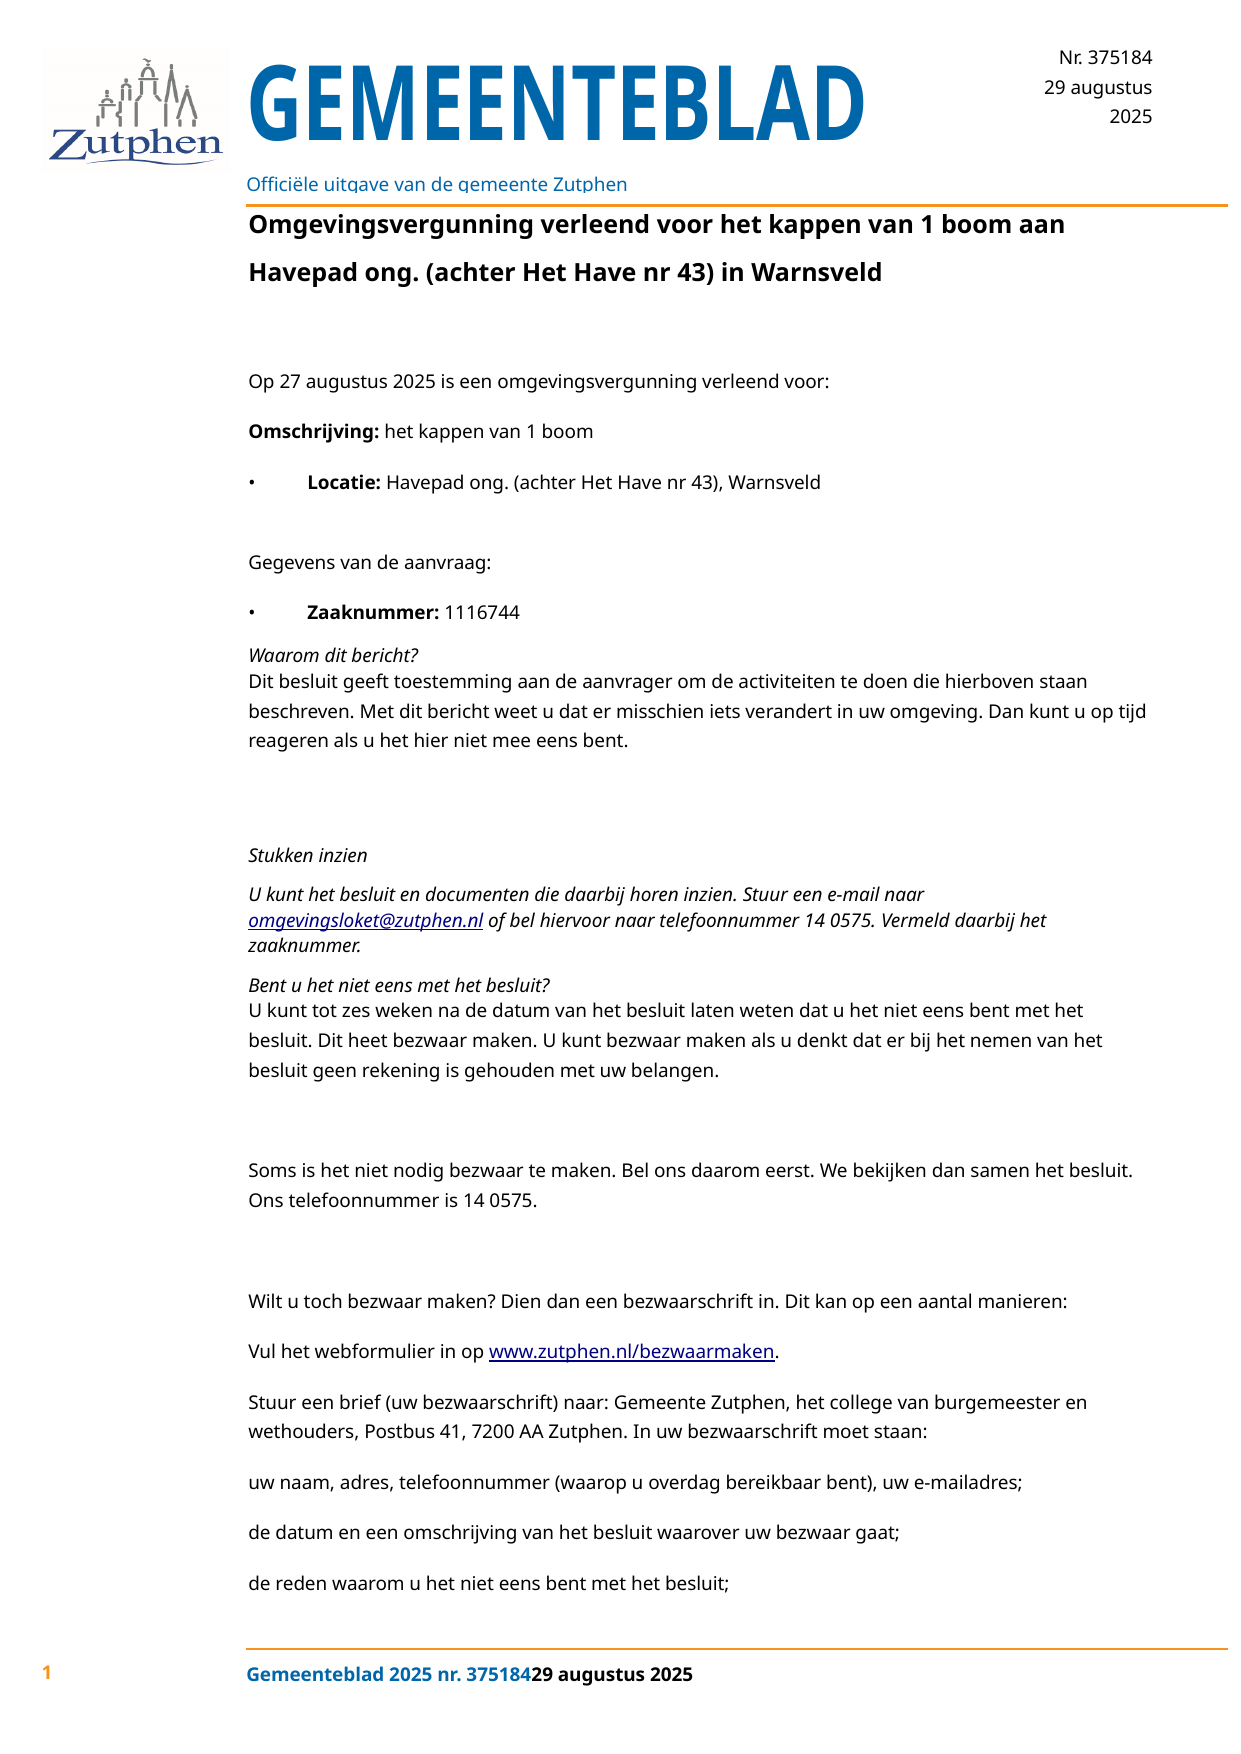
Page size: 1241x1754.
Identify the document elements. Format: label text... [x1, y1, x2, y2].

text Stuur een brief (uw bezwaarschrift) naar: Gemeente Zutphen, het college van burgemeester en wethouders, Postbus 41, 7200 AA Zutphen. In uw bezwaarschrift moet staan: [248, 1389, 1152, 1444]
picture [41, 47, 231, 172]
text U kunt het besluit en documenten die daarbij horen inzien. Stuur een e-mail naar omgevingsloket@zutphen.nl of bel hiervoor naar telefoonnummer 14 0575. Vermeld daarbij het zaaknummer. [248, 881, 1152, 958]
list Zaaknummer: 1116744 [248, 599, 1152, 625]
text Omschrijving: het kappen van 1 boom [248, 419, 1152, 444]
text Omgevingsvergunning verleend voor het kappen van 1 boom aan Havepad ong. (achter Het Have nr 43) in Warnsveld [248, 207, 1152, 288]
text uw naam, adres, telefoonnummer (waarop u overdag bereikbaar bent), uw e-mailadres; [248, 1469, 1152, 1495]
text Vul het webformulier in op www.zutphen.nl/bezwaarmaken. [248, 1338, 1152, 1364]
text U kunt tot zes weken na de datum van het besluit laten weten dat u het niet eens bent met het besluit. Dit heet bezwaar maken. U kunt bezwaar maken als u denkt dat er bij het nemen van het besluit geen rekening is gehouden met uw belangen. [248, 998, 1152, 1083]
text Op 27 augustus 2025 is een omgevingsvergunning verleend voor: [248, 368, 1152, 394]
text Wilt u toch bezwaar maken? Dien dan een bezwaarschrift in. Dit kan op een aantal manieren: [248, 1288, 1152, 1314]
text Soms is het niet nodig bezwaar te maken. Bel ons daarom eerst. We bekijken dan samen het besluit. Ons telefoonnummer is 14 0575. [248, 1158, 1152, 1213]
text de reden waarom u het niet eens bent met het besluit; [248, 1570, 1152, 1596]
list Locatie: Havepad ong. (achter Het Have nr 43), Warnsveld [248, 469, 1152, 495]
text Waarom dit bericht? [248, 643, 1152, 668]
text Gegevens van de aanvraag: [248, 549, 1152, 575]
text de datum en een omschrijving van het besluit waarover uw bezwaar gaat; [248, 1519, 1152, 1545]
text Stukken inzien [248, 842, 1152, 868]
text Bent u het niet eens met het besluit? [248, 972, 1152, 998]
text Dit besluit geeft toestemming aan de aanvrager om de activiteiten te doen die hierboven staan beschreven. Met dit bericht weet u dat er misschien iets verandert in uw omgeving. Dan kunt u op tijd reageren als u het hier niet mee eens bent. [248, 668, 1152, 753]
